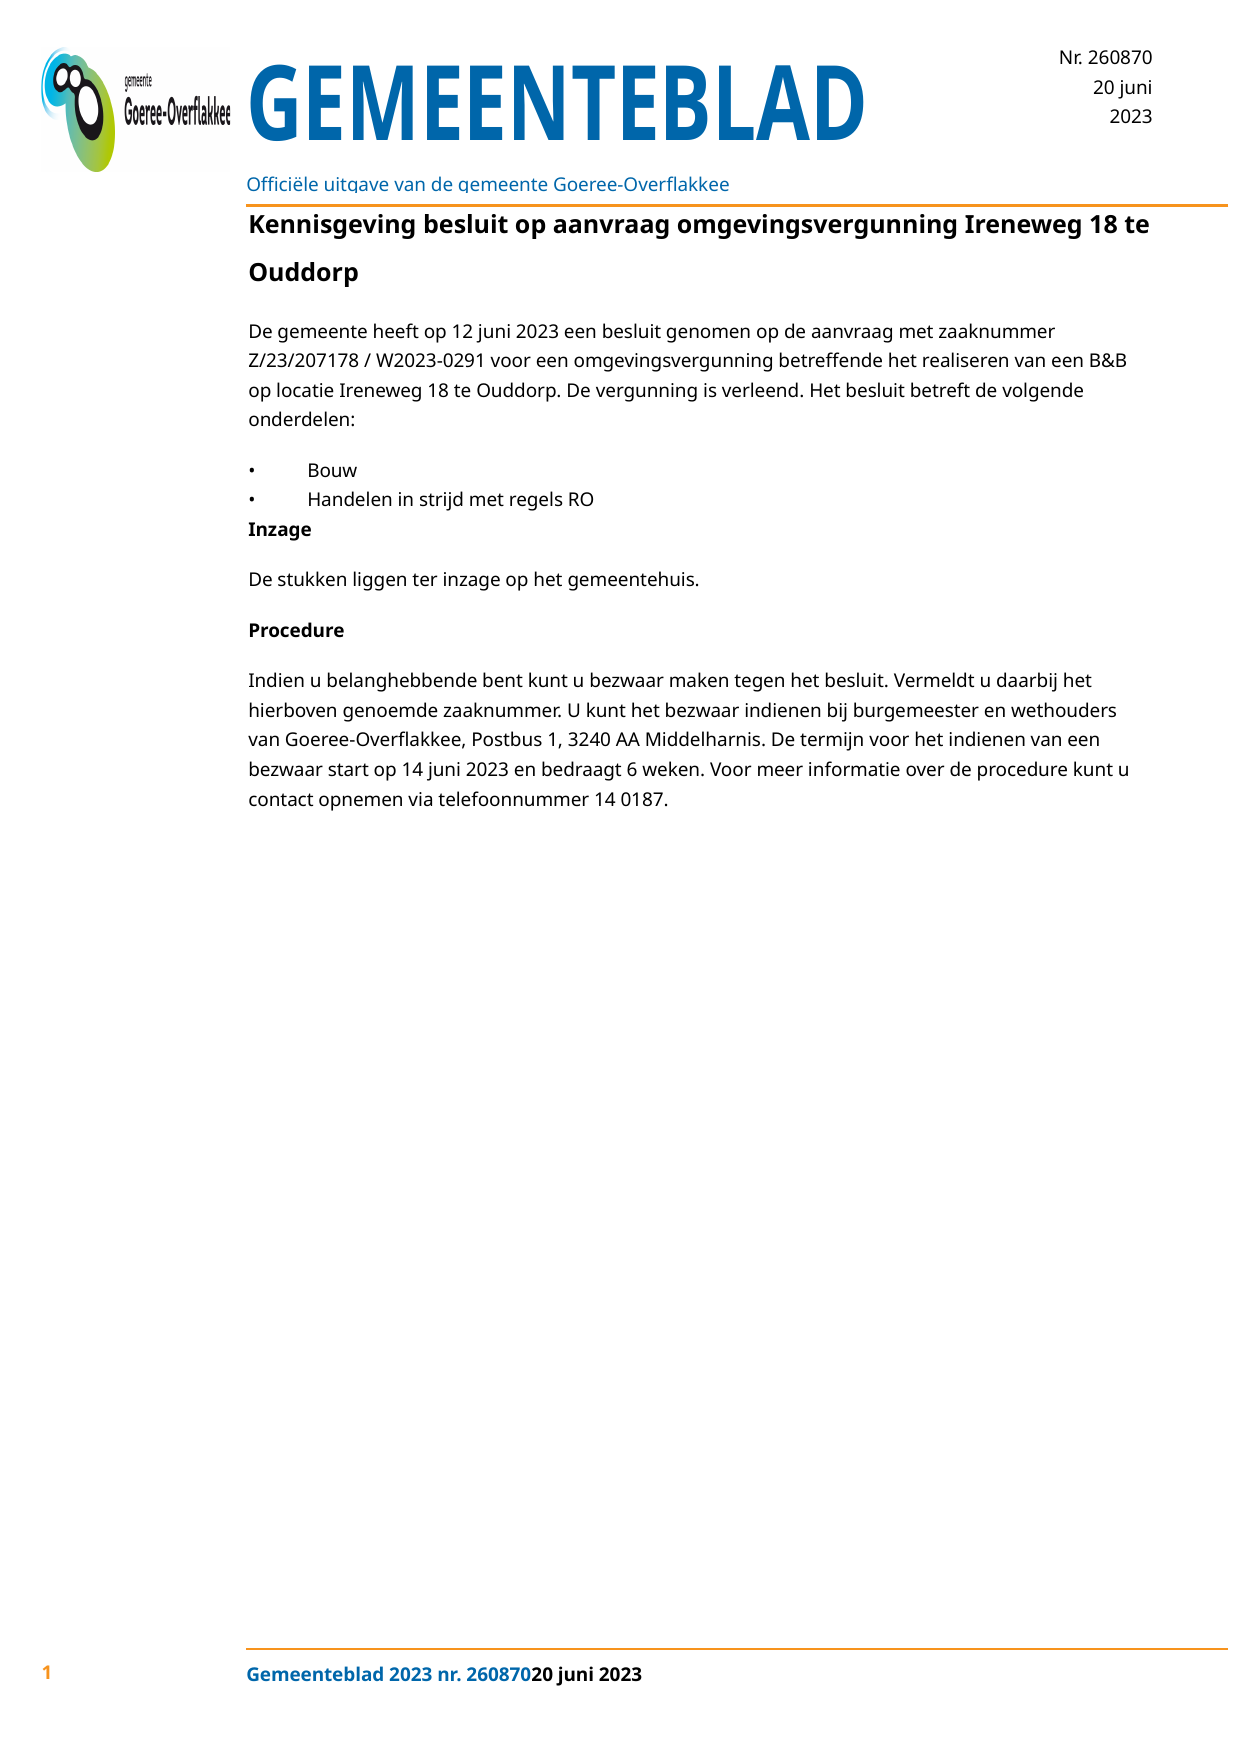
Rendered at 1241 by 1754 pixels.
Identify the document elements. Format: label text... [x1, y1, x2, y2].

list Bouw [248, 457, 1152, 483]
text De stukken liggen ter inzage op het gemeentehuis. [248, 567, 1152, 592]
list Handelen in strijd met regels RO [248, 487, 1152, 512]
text Indien u belanghebbende bent kunt u bezwaar maken tegen het besluit. Vermeldt u daarbij het hierboven genoemde zaaknummer. U kunt het bezwaar indienen bij burgemeester en wethouders van Goeree-Overflakkee, Postbus 1, 3240 AA Middelharnis. De termijn voor het indienen van een bezwaar start op 14 juni 2023 en bedraagt 6 weken. Voor meer informatie over de procedure kunt u contact opnemen via telefoonnummer 14 0187. [248, 667, 1152, 812]
text Procedure [248, 617, 1152, 643]
text Kennisgeving besluit op aanvraag omgevingsvergunning Ireneweg 18 te Ouddorp [248, 207, 1152, 288]
text De gemeente heeft op 12 juni 2023 een besluit genomen op de aanvraag met zaaknummer Z/23/207178 / W2023-0291 voor een omgevingsvergunning betreffende het realiseren van een B&B op locatie Ireneweg 18 te Ouddorp. De vergunning is verleend. Het besluit betreft de volgende onderdelen: [248, 318, 1152, 432]
picture [41, 47, 231, 172]
text Inzage [248, 516, 1152, 542]
